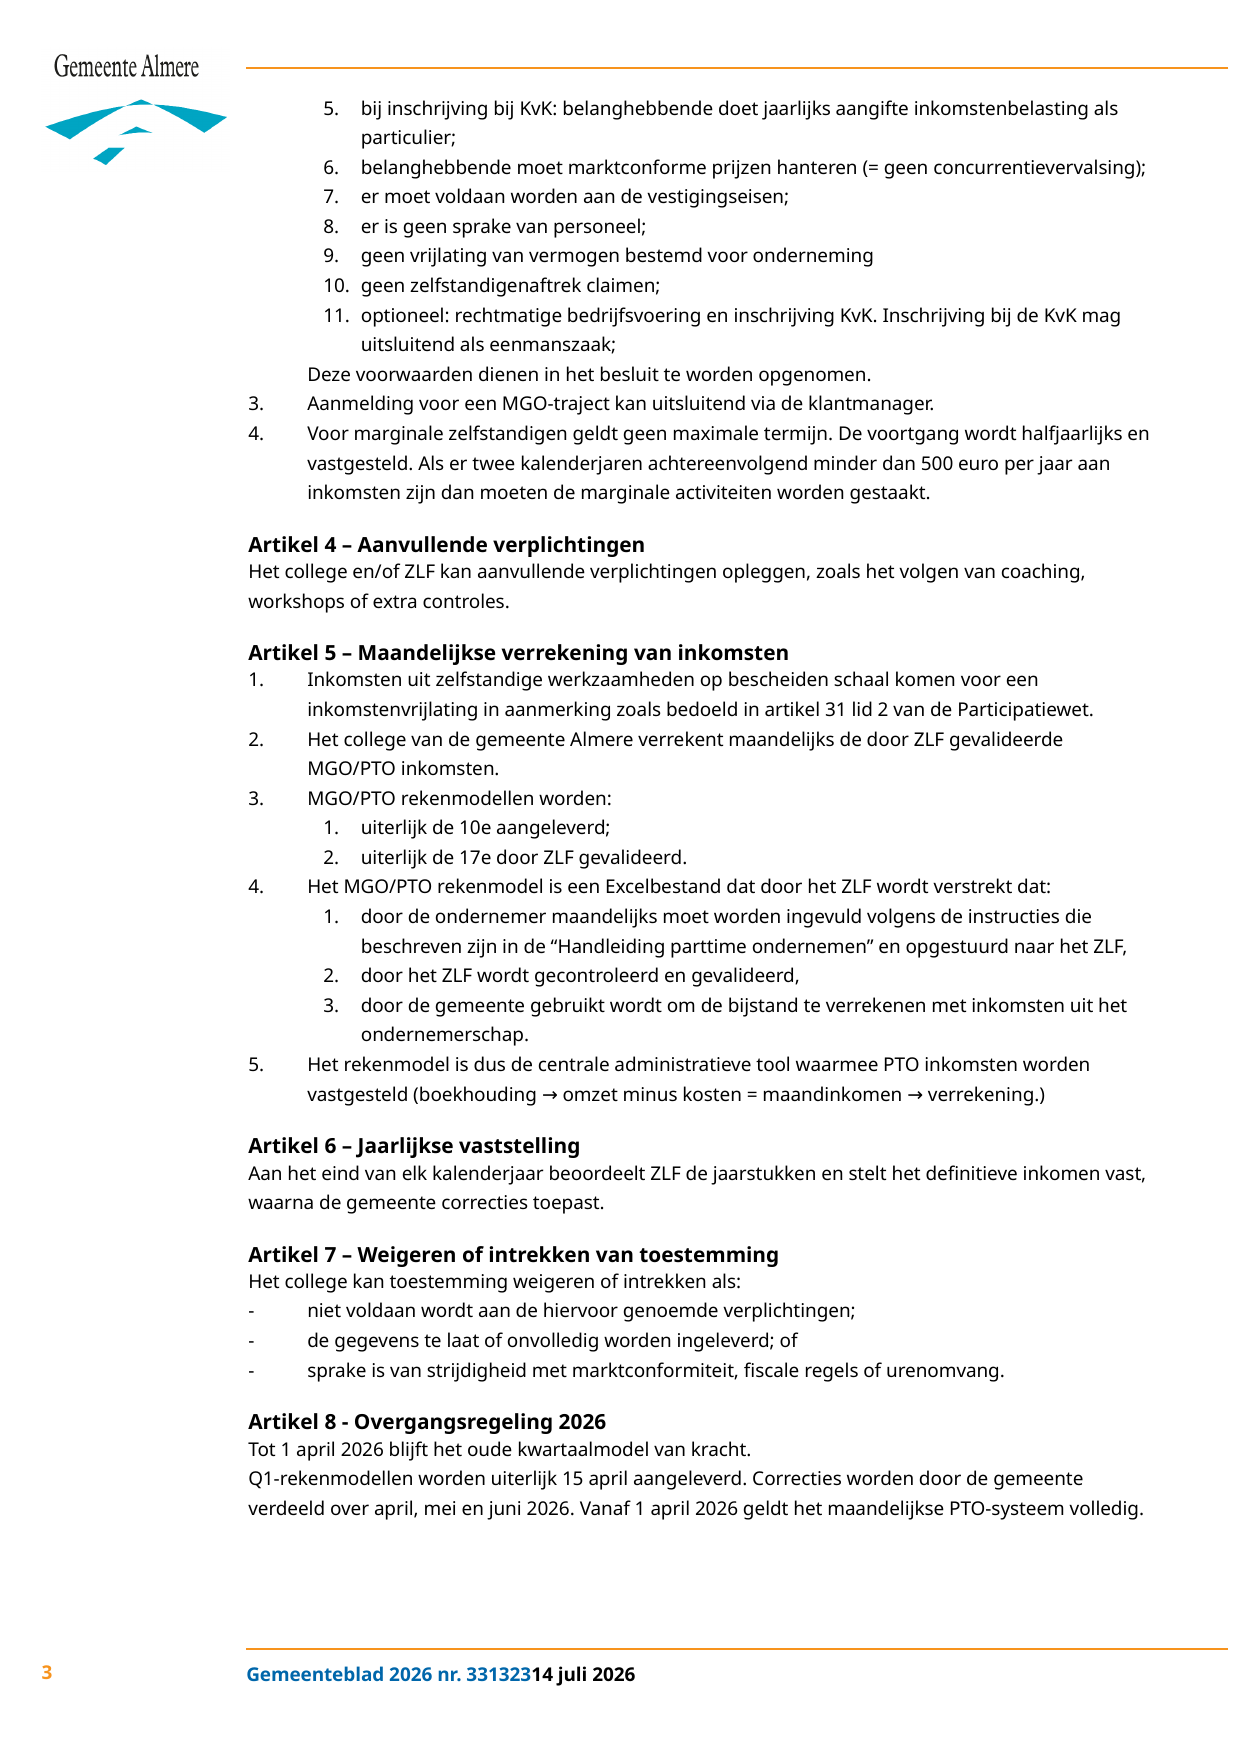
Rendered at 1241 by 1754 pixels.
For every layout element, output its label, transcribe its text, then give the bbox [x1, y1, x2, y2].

list er is geen sprake van personeel; [323, 213, 1152, 239]
list door het ZLF wordt gecontroleerd en gevalideerd, [323, 962, 1152, 988]
list sprake is van strijdigheid met marktconformiteit, fiscale regels of urenomvang. [248, 1357, 1152, 1383]
list Inkomsten uit zelfstandige werkzaamheden op bescheiden schaal komen voor een inkomstenvrijlating in aanmerking zoals bedoeld in artikel 31 lid 2 van de Participatiewet. [248, 667, 1152, 722]
list MGO/PTO rekenmodellen worden: [248, 785, 1152, 811]
list door de gemeente gebruikt wordt om de bijstand te verrekenen met inkomsten uit het ondernemerschap. [323, 992, 1152, 1047]
list Deze voorwaarden dienen in het besluit te worden opgenomen. [248, 361, 1152, 387]
text Aan het eind van elk kalenderjaar beoordeelt ZLF de jaarstukken en stelt het definitieve inkomen vast, waarna de gemeente correcties toepast. [248, 1160, 1152, 1215]
text Artikel 6 – Jaarlijkse vaststelling [248, 1131, 1152, 1160]
text Artikel 4 – Aanvullende verplichtingen [248, 530, 1152, 558]
list niet voldaan wordt aan de hiervoor genoemde verplichtingen; [248, 1298, 1152, 1323]
list door de ondernemer maandelijks moet worden ingevuld volgens de instructies die beschreven zijn in de “Handleiding parttime ondernemen” en opgestuurd naar het ZLF, [323, 903, 1152, 959]
text Artikel 8 - Overgangsregeling 2026 [248, 1407, 1152, 1436]
list optioneel: rechtmatige bedrijfsvoering en inschrijving KvK. Inschrijving bij de KvK mag uitsluitend als eenmanszaak; [323, 302, 1152, 357]
list Het rekenmodel is dus de centrale administratieve tool waarmee PTO inkomsten worden vastgesteld (boekhouding → omzet minus kosten = maandinkomen → verrekening.) [248, 1051, 1152, 1107]
list geen vrijlating van vermogen bestemd voor onderneming [323, 243, 1152, 268]
text Het college kan toestemming weigeren of intrekken als: [248, 1268, 1152, 1294]
list er moet voldaan worden aan de vestigingseisen; [323, 183, 1152, 209]
text Artikel 5 – Maandelijkse verrekening van inkomsten [248, 638, 1152, 667]
list uiterlijk de 10e aangeleverd; [323, 814, 1152, 840]
list belanghebbende moet marktconforme prijzen hanteren (= geen concurrentievervalsing); [323, 154, 1152, 180]
list Het college van de gemeente Almere verrekent maandelijks de door ZLF gevalideerde MGO/PTO inkomsten. [248, 726, 1152, 781]
list Het MGO/PTO rekenmodel is een Excelbestand dat door het ZLF wordt verstrekt dat: [248, 874, 1152, 899]
text Q1-rekenmodellen worden uiterlijk 15 april aangeleverd. Correcties worden door de gemeente verdeeld over april, mei en juni 2026. Vanaf 1 april 2026 geldt het maandelijkse PTO-systeem volledig. [248, 1465, 1152, 1521]
list Aanmelding voor een MGO-traject kan uitsluitend via de klantmanager. [248, 391, 1152, 416]
text Het college en/of ZLF kan aanvullende verplichtingen opleggen, zoals het volgen van coaching, workshops of extra controles. [248, 558, 1152, 613]
picture [41, 47, 231, 172]
list uiterlijk de 17e door ZLF gevalideerd. [323, 844, 1152, 870]
text Artikel 7 – Weigeren of intrekken van toestemming [248, 1240, 1152, 1268]
list Voor marginale zelfstandigen geldt geen maximale termijn. De voortgang wordt halfjaarlijks en vastgesteld. Als er twee kalenderjaren achtereenvolgend minder dan 500 euro per jaar aan inkomsten zijn dan moeten de marginale activiteiten worden gestaakt. [248, 420, 1152, 505]
list de gegevens te laat of onvolledig worden ingeleverd; of [248, 1327, 1152, 1353]
list geen zelfstandigenaftrek claimen; [323, 272, 1152, 298]
list bij inschrijving bij KvK: belanghebbende doet jaarlijks aangifte inkomstenbelasting als particulier; [323, 95, 1152, 150]
text Tot 1 april 2026 blijft het oude kwartaalmodel van kracht. [248, 1436, 1152, 1461]
